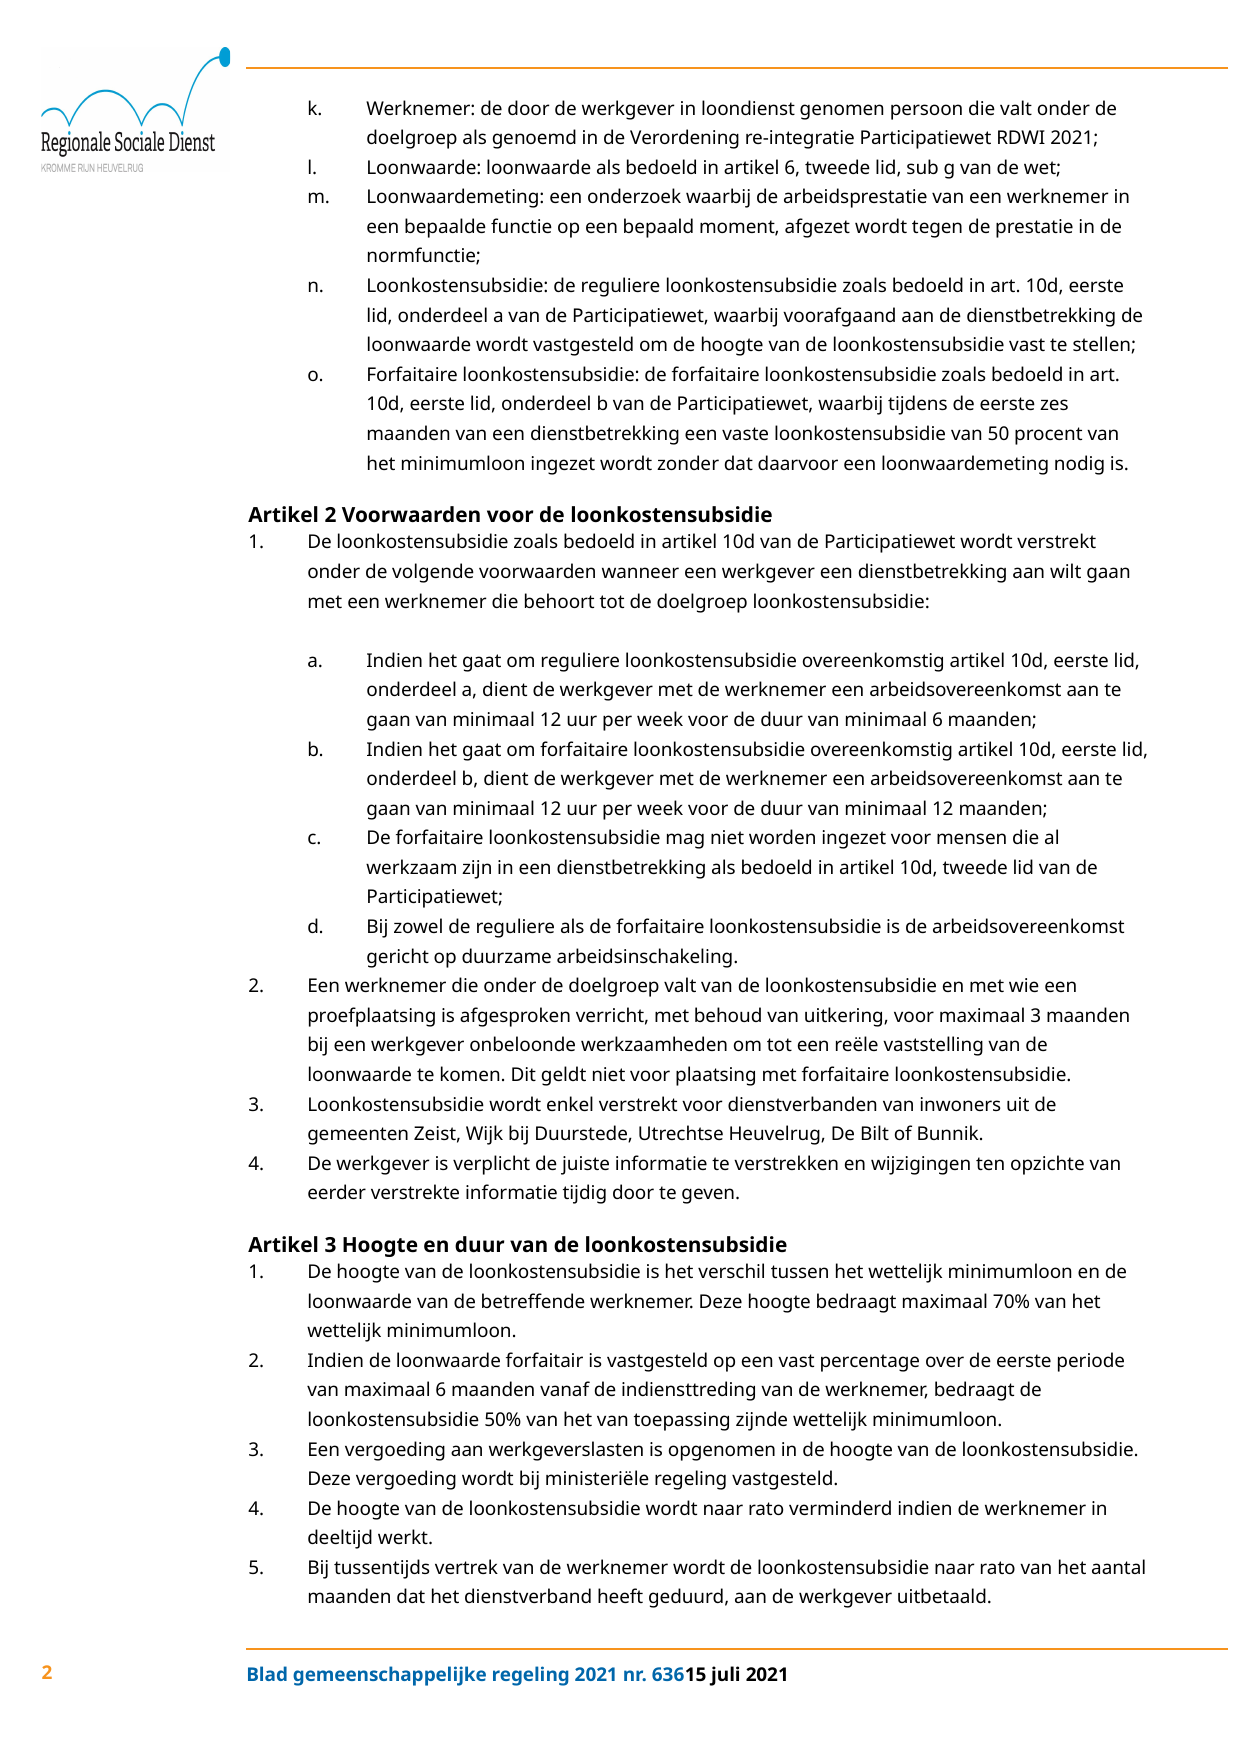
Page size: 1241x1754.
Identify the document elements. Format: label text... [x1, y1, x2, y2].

list Loonwaarde: loonwaarde als bedoeld in artikel 6, tweede lid, sub g van de wet; [307, 154, 1152, 180]
list Bij zowel de reguliere als de forfaitaire loonkostensubsidie is de arbeidsovereenkomst gericht op duurzame arbeidsinschakeling. [307, 913, 1152, 968]
text Artikel 3 Hoogte en duur van de loonkostensubsidie [248, 1230, 1152, 1258]
list Een werknemer die onder de doelgroep valt van de loonkostensubsidie en met wie een proefplaatsing is afgesproken verricht, met behoud van uitkering, voor maximaal 3 maanden bij een werkgever onbeloonde werkzaamheden om tot een reële vaststelling van de loonwaarde te komen. Dit geldt niet voor plaatsing met forfaitaire loonkostensubsidie. [248, 972, 1152, 1087]
list De loonkostensubsidie zoals bedoeld in artikel 10d van de Participatiewet wordt verstrekt onder de volgende voorwaarden wanneer een werkgever een dienstbetrekking aan wilt gaan met een werknemer die behoort tot de doelgroep loonkostensubsidie: [248, 529, 1152, 613]
list Indien het gaat om forfaitaire loonkostensubsidie overeenkomstig artikel 10d, eerste lid, onderdeel b, dient de werkgever met de werknemer een arbeidsovereenkomst aan te gaan van minimaal 12 uur per week voor de duur van minimaal 12 maanden; [307, 736, 1152, 821]
list Loonkostensubsidie: de reguliere loonkostensubsidie zoals bedoeld in art. 10d, eerste lid, onderdeel a van de Participatiewet, waarbij voorafgaand aan de dienstbetrekking de loonwaarde wordt vastgesteld om de hoogte van de loonkostensubsidie vast te stellen; [307, 272, 1152, 357]
list Forfaitaire loonkostensubsidie: de forfaitaire loonkostensubsidie zoals bedoeld in art. 10d, eerste lid, onderdeel b van de Participatiewet, waarbij tijdens de eerste zes maanden van een dienstbetrekking een vaste loonkostensubsidie van 50 procent van het minimumloon ingezet wordt zonder dat daarvoor een loonwaardemeting nodig is. [307, 361, 1152, 476]
list De werkgever is verplicht de juiste informatie te verstrekken en wijzigingen ten opzichte van eerder verstrekte informatie tijdig door te geven. [248, 1150, 1152, 1205]
list Indien het gaat om reguliere loonkostensubsidie overeenkomstig artikel 10d, eerste lid, onderdeel a, dient de werkgever met de werknemer een arbeidsovereenkomst aan te gaan van minimaal 12 uur per week voor de duur van minimaal 6 maanden; [307, 647, 1152, 732]
list Bij tussentijds vertrek van de werknemer wordt de loonkostensubsidie naar rato van het aantal maanden dat het dienstverband heeft geduurd, aan de werkgever uitbetaald. [248, 1554, 1152, 1609]
list De hoogte van de loonkostensubsidie wordt naar rato verminderd indien de werknemer in deeltijd werkt. [248, 1495, 1152, 1550]
list Een vergoeding aan werkgeverslasten is opgenomen in de hoogte van de loonkostensubsidie. Deze vergoeding wordt bij ministeriële regeling vastgesteld. [248, 1436, 1152, 1491]
list De forfaitaire loonkostensubsidie mag niet worden ingezet voor mensen die al werkzaam zijn in een dienstbetrekking als bedoeld in artikel 10d, tweede lid van de Participatiewet; [307, 824, 1152, 909]
list Indien de loonwaarde forfaitair is vastgesteld op een vast percentage over de eerste periode van maximaal 6 maanden vanaf de indiensttreding van de werknemer, bedraagt de loonkostensubsidie 50% van het van toepassing zijnde wettelijk minimumloon. [248, 1347, 1152, 1432]
picture [41, 47, 231, 172]
list Loonwaardemeting: een onderzoek waarbij de arbeidsprestatie van een werknemer in een bepaalde functie op een bepaald moment, afgezet wordt tegen de prestatie in de normfunctie; [307, 183, 1152, 268]
list Werknemer: de door de werkgever in loondienst genomen persoon die valt onder de doelgroep als genoemd in de Verordening re-integratie Participatiewet RDWI 2021; [307, 95, 1152, 150]
list De hoogte van de loonkostensubsidie is het verschil tussen het wettelijk minimumloon en de loonwaarde van de betreffende werknemer. Deze hoogte bedraagt maximaal 70% van het wettelijk minimumloon. [248, 1258, 1152, 1343]
text Artikel 2 Voorwaarden voor de loonkostensubsidie [248, 500, 1152, 529]
list Loonkostensubsidie wordt enkel verstrekt voor dienstverbanden van inwoners uit de gemeenten Zeist, Wijk bij Duurstede, Utrechtse Heuvelrug, De Bilt of Bunnik. [248, 1091, 1152, 1146]
